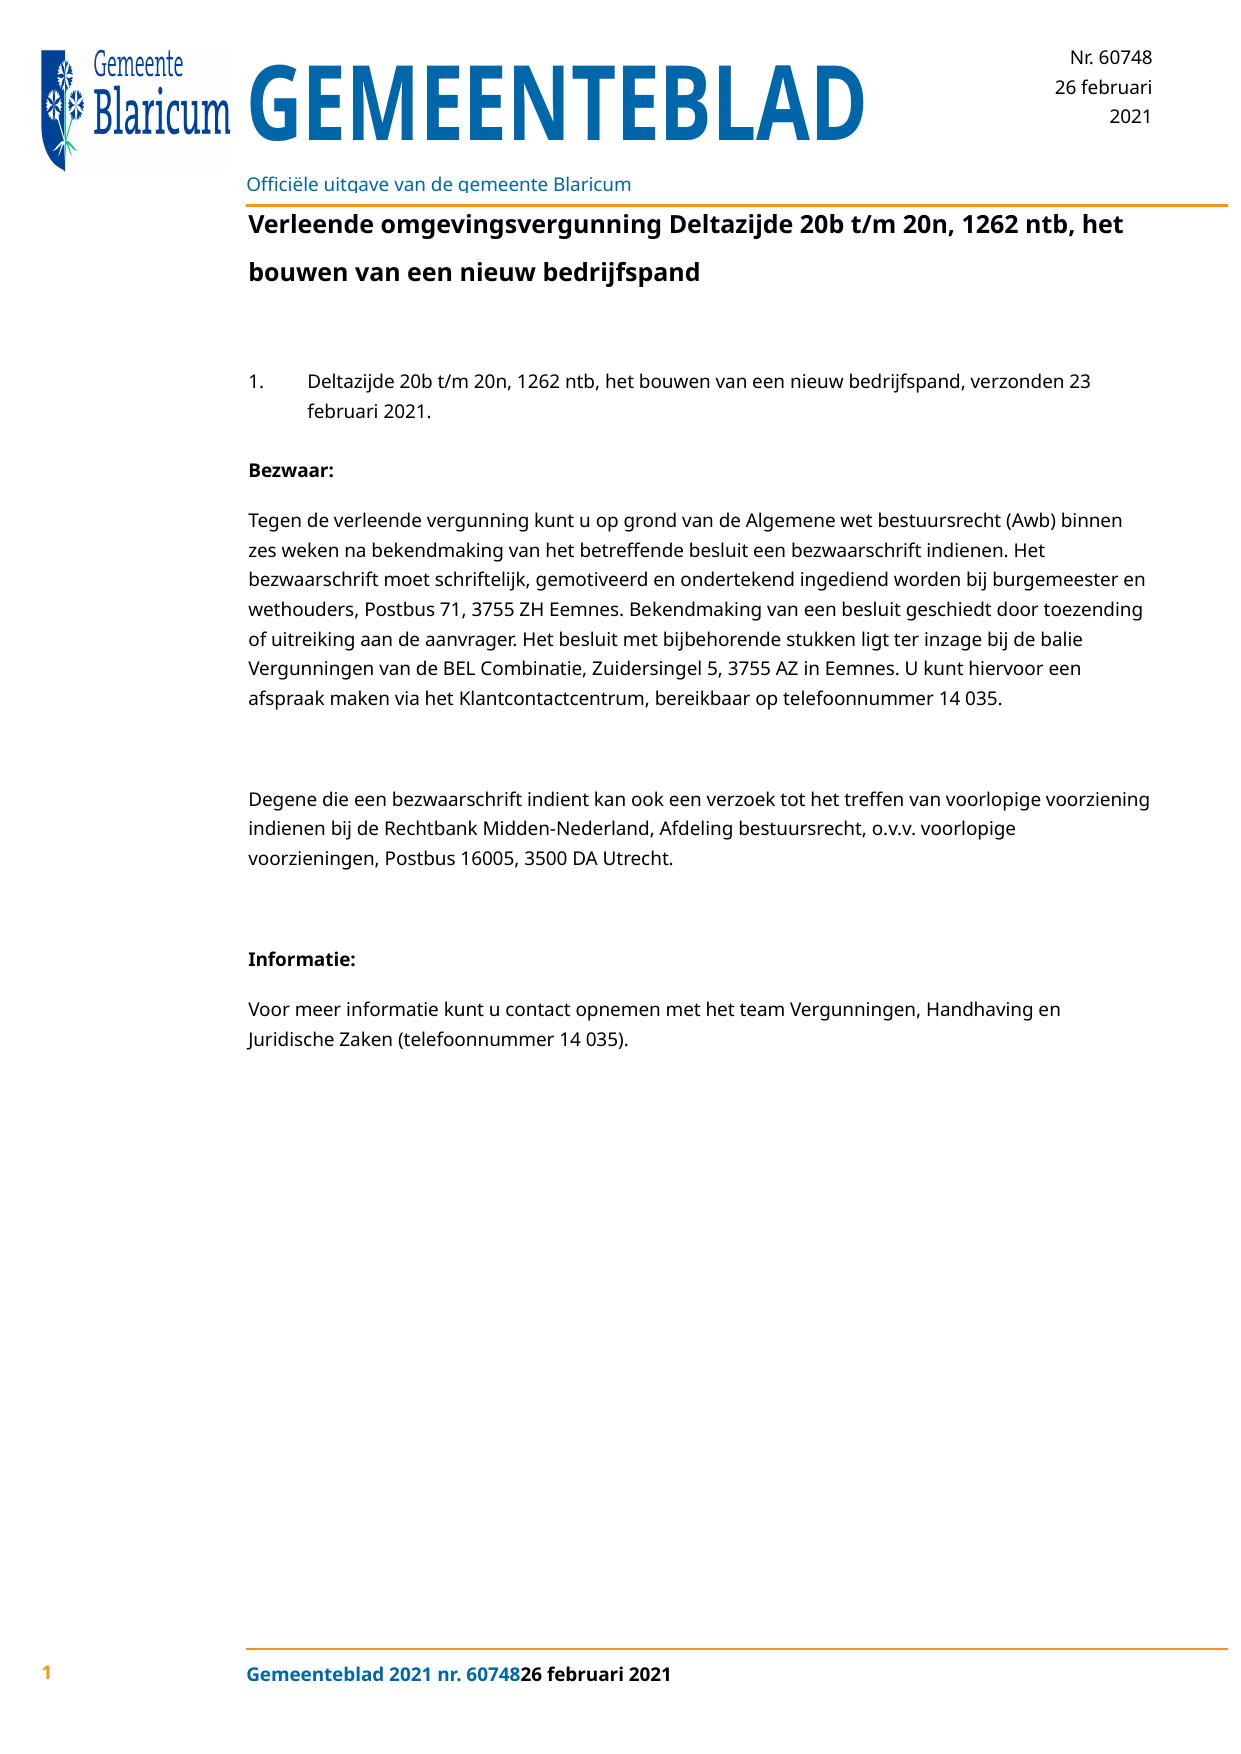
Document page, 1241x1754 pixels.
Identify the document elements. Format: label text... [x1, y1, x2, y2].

text Voor meer informatie kunt u contact opnemen met het team Vergunningen, Handhaving en Juridische Zaken (telefoonnummer 14 035). [248, 996, 1152, 1052]
text Tegen de verleende vergunning kunt u op grond van de Algemene wet bestuursrecht (Awb) binnen zes weken na bekendmaking van het betreffende besluit een bezwaarschrift indienen. Het bezwaarschrift moet schriftelijk, gemotiveerd en ondertekend ingediend worden bij burgemeester en wethouders, Postbus 71, 3755 ZH Eemnes. Bekendmaking van een besluit geschiedt door toezending of uitreiking aan de aanvrager. Het besluit met bijbehorende stukken ligt ter inzage bij de balie Vergunningen van de BEL Combinatie, Zuidersingel 5, 3755 AZ in Eemnes. U kunt hiervoor een afspraak maken via het Klantcontactcentrum, bereikbaar op telefoonnummer 14 035. [248, 507, 1152, 711]
picture [41, 47, 231, 172]
text Degene die een bezwaarschrift indient kan ook een verzoek tot het treffen van voorlopige voorziening indienen bij de Rechtbank Midden-Nederland, Afdeling bestuursrecht, o.v.v. voorlopige voorzieningen, Postbus 16005, 3500 DA Utrecht. [248, 786, 1152, 871]
list Deltazijde 20b t/m 20n, 1262 ntb, het bouwen van een nieuw bedrijfspand, verzonden 23 februari 2021. [248, 368, 1152, 424]
text Bezwaar: [248, 457, 1152, 483]
text Informatie: [248, 946, 1152, 972]
text Verleende omgevingsvergunning Deltazijde 20b t/m 20n, 1262 ntb, het bouwen van een nieuw bedrijfspand [248, 207, 1152, 288]
